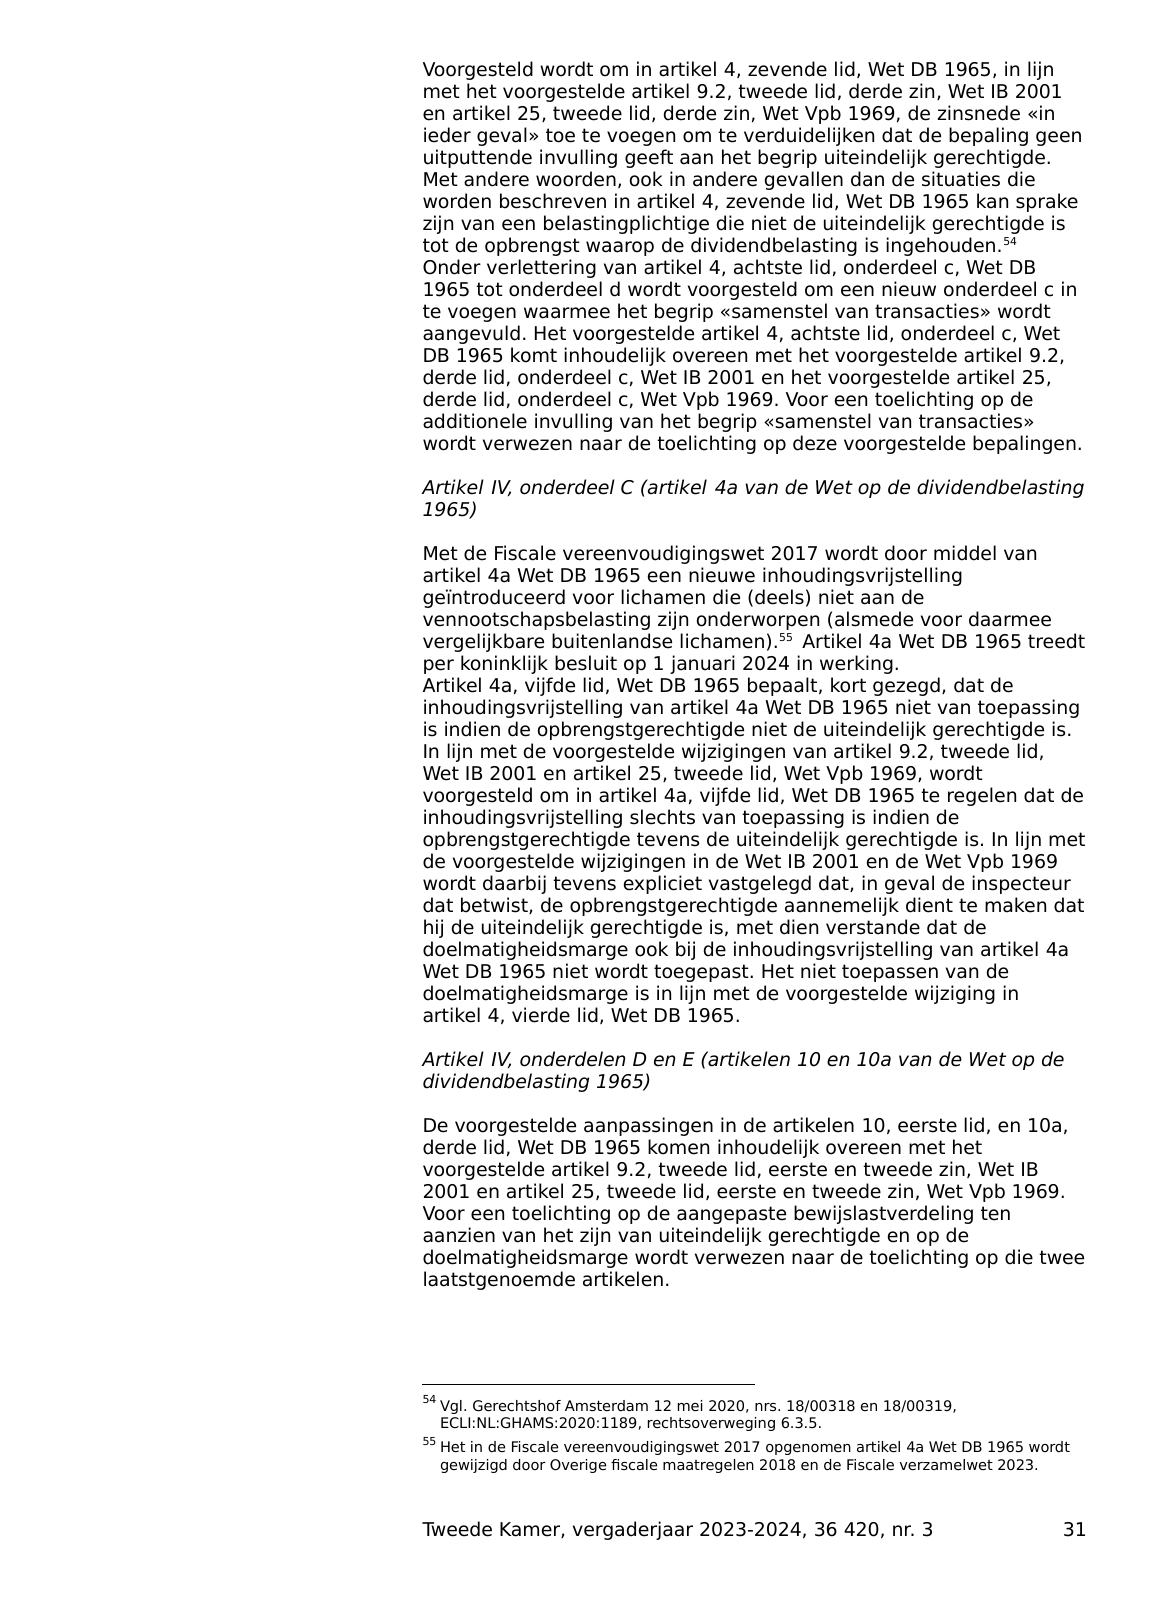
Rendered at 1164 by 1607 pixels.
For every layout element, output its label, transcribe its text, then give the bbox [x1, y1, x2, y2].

subtitle Artikel IV, onderdeel C (artikel 4a van de Wet op de dividendbelasting 1965) [422, 477, 1087, 521]
text Het in de Fiscale vereenvoudigingswet 2017 opgenomen artikel 4a Wet DB 1965 wordt gewijzigd door Overige fiscale maatregelen 2018 en de Fiscale verzamelwet 2023. [422, 1435, 1087, 1474]
subtitle Artikel IV, onderdelen D en E (artikelen 10 en 10a van de Wet op de dividendbelasting 1965) [422, 1049, 1087, 1093]
text De voorgestelde aanpassingen in de artikelen 10, eerste lid, en 10a, derde lid, Wet DB 1965 komen inhoudelijk overeen met het voorgestelde artikel 9.2, tweede lid, eerste en tweede zin, Wet IB 2001 en artikel 25, tweede lid, eerste en tweede zin, Wet Vpb 1969. Voor een toelichting op de aangepaste bewijslastverdeling ten aanzien van het zijn van uiteindelijk gerechtigde en op de doelmatigheidsmarge wordt verwezen naar de toelichting op die twee laatstgenoemde artikelen. [422, 1115, 1087, 1291]
text Artikel 4a, vijfde lid, Wet DB 1965 bepaalt, kort gezegd, dat de inhoudingsvrijstelling van artikel 4a Wet DB 1965 niet van toepassing is indien de opbrengstgerechtigde niet de uiteindelijk gerechtigde is. In lijn met de voorgestelde wijzigingen van artikel 9.2, tweede lid, Wet IB 2001 en artikel 25, tweede lid, Wet Vpb 1969, wordt voorgesteld om in artikel 4a, vijfde lid, Wet DB 1965 te regelen dat de inhoudingsvrijstelling slechts van toepassing is indien de opbrengstgerechtigde tevens de uiteindelijk gerechtigde is. In lijn met de voorgestelde wijzigingen in de Wet IB 2001 en de Wet Vpb 1969 wordt daarbij tevens expliciet vastgelegd dat, in geval de inspecteur dat betwist, de opbrengstgerechtigde aannemelijk dient te maken dat hij de uiteindelijk gerechtigde is, met dien verstande dat de doelmatigheidsmarge ook bij de inhoudingsvrijstelling van artikel 4a Wet DB 1965 niet wordt toegepast. Het niet toepassen van de doelmatigheidsmarge is in lijn met de voorgestelde wijziging in artikel 4, vierde lid, Wet DB 1965. [422, 675, 1087, 1027]
text Voorgesteld wordt om in artikel 4, zevende lid, Wet DB 1965, in lijn met het voorgestelde artikel 9.2, tweede lid, derde zin, Wet IB 2001 en artikel 25, tweede lid, derde zin, Wet Vpb 1969, de zinsnede «in ieder geval» toe te voegen om te verduidelijken dat de bepaling geen uitputtende invulling geeft aan het begrip uiteindelijk gerechtigde. Met andere woorden, ook in andere gevallen dan de situaties die worden beschreven in artikel 4, zevende lid, Wet DB 1965 kan sprake zijn van een belastingplichtige die niet de uiteindelijk gerechtigde is tot de opbrengst waarop de dividendbelasting is ingehouden. [422, 59, 1087, 257]
text Vgl. Gerechtshof Amsterdam 12 mei 2020, nrs. 18/00318 en 18/00319, ECLI:NL:GHAMS:2020:1189, rechtsoverweging 6.3.5. [422, 1393, 1087, 1432]
text Onder verlettering van artikel 4, achtste lid, onderdeel c, Wet DB 1965 tot onderdeel d wordt voorgesteld om een nieuw onderdeel c in te voegen waarmee het begrip «samenstel van transacties» wordt aangevuld. Het voorgestelde artikel 4, achtste lid, onderdeel c, Wet DB 1965 komt inhoudelijk overeen met het voorgestelde artikel 9.2, derde lid, onderdeel c, Wet IB 2001 en het voorgestelde artikel 25, derde lid, onderdeel c, Wet Vpb 1969. Voor een toelichting op de additionele invulling van het begrip «samenstel van transacties» wordt verwezen naar de toelichting op deze voorgestelde bepalingen. [422, 257, 1087, 455]
text Met de Fiscale vereenvoudigingswet 2017 wordt door middel van artikel 4a Wet DB 1965 een nieuwe inhoudingsvrijstelling geïntroduceerd voor lichamen die (deels) niet aan de vennootschapsbelasting zijn onderworpen (alsmede voor daarmee vergelijkbare buitenlandse lichamen). Artikel 4a Wet DB 1965 treedt per koninklijk besluit op 1 januari 2024 in werking. [422, 543, 1087, 675]
